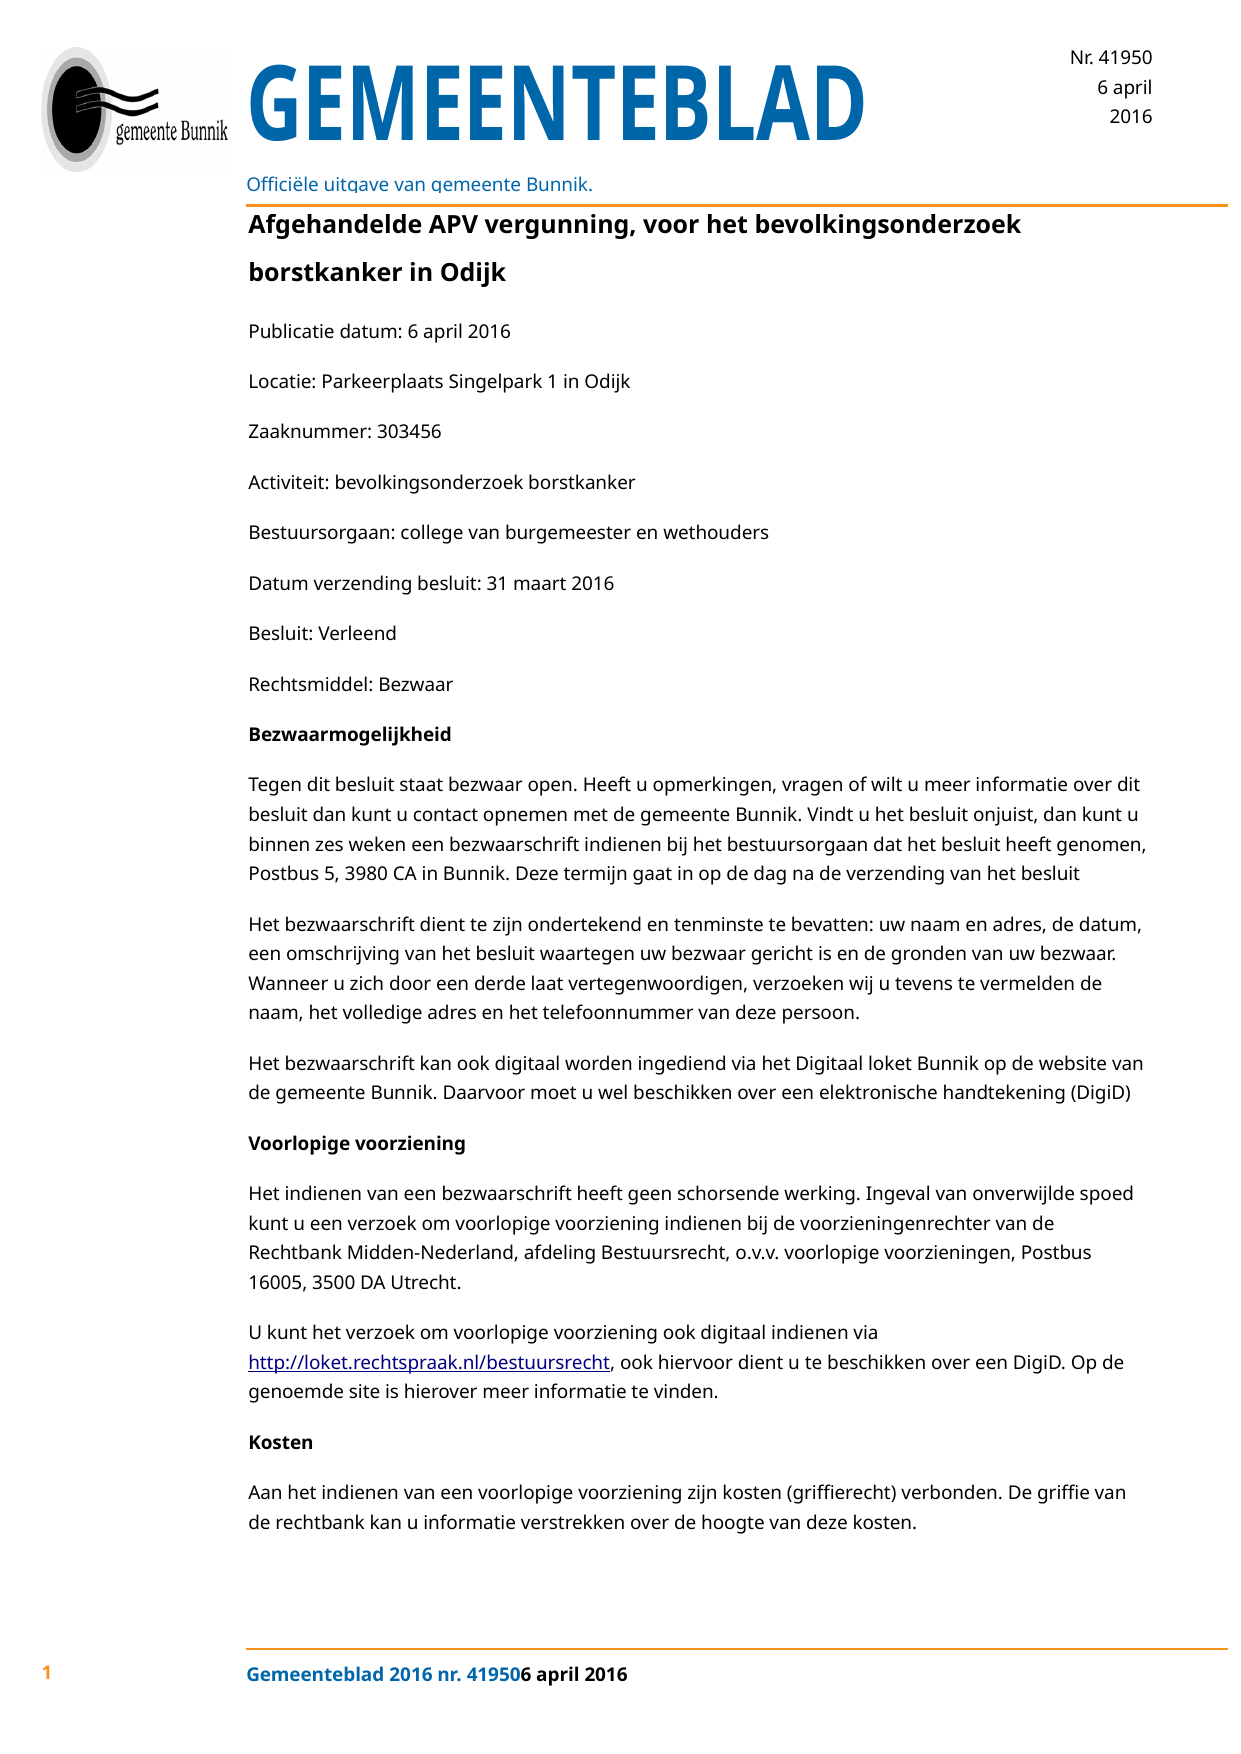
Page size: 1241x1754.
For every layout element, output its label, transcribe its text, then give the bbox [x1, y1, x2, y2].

text Datum verzending besluit: 31 maart 2016 [248, 570, 1152, 596]
text Voorlopige voorziening [248, 1130, 1152, 1156]
text Rechtsmiddel: Bezwaar [248, 671, 1152, 697]
text Zaaknummer: 303456 [248, 419, 1152, 444]
text Het bezwaarschrift dient te zijn ondertekend en tenminste te bevatten: uw naam en adres, de datum, een omschrijving van het besluit waartegen uw bezwaar gericht is en de gronden van uw bezwaar. Wanneer u zich door een derde laat vertegenwoordigen, verzoeken wij u tevens te vermelden de naam, het volledige adres en het telefoonnummer van deze persoon. [248, 911, 1152, 1025]
text Locatie: Parkeerplaats Singelpark 1 in Odijk [248, 368, 1152, 394]
text Besluit: Verleend [248, 620, 1152, 646]
text Aan het indienen van een voorlopige voorziening zijn kosten (griffierecht) verbonden. De griffie van de rechtbank kan u informatie verstrekken over de hoogte van deze kosten. [248, 1479, 1152, 1535]
text Activiteit: bevolkingsonderzoek borstkanker [248, 469, 1152, 495]
text Publicatie datum: 6 april 2016 [248, 318, 1152, 344]
text Het indienen van een bezwaarschrift heeft geen schorsende werking. Ingeval van onverwijlde spoed kunt u een verzoek om voorlopige voorziening indienen bij de voorzieningenrechter van de Rechtbank Midden-Nederland, afdeling Bestuursrecht, o.v.v. voorlopige voorzieningen, Postbus 16005, 3500 DA Utrecht. [248, 1180, 1152, 1295]
text U kunt het verzoek om voorlopige voorziening ook digitaal indienen via http://loket.rechtspraak.nl/bestuursrecht, ook hiervoor dient u te beschikken over een DigiD. Op de genoemde site is hierover meer informatie te vinden. [248, 1319, 1152, 1404]
text Bezwaarmogelijkheid [248, 721, 1152, 747]
picture [41, 47, 231, 172]
text Het bezwaarschrift kan ook digitaal worden ingediend via het Digitaal loket Bunnik op de website van de gemeente Bunnik. Daarvoor moet u wel beschikken over een elektronische handtekening (DigiD) [248, 1050, 1152, 1105]
text Bestuursorgaan: college van burgemeester en wethouders [248, 519, 1152, 545]
text Afgehandelde APV vergunning, voor het bevolkingsonderzoek borstkanker in Odijk [248, 207, 1152, 288]
text Tegen dit besluit staat bezwaar open. Heeft u opmerkingen, vragen of wilt u meer informatie over dit besluit dan kunt u contact opnemen met de gemeente Bunnik. Vindt u het besluit onjuist, dan kunt u binnen zes weken een bezwaarschrift indienen bij het bestuursorgaan dat het besluit heeft genomen, Postbus 5, 3980 CA in Bunnik. Deze termijn gaat in op de dag na de verzending van het besluit [248, 772, 1152, 886]
text Kosten [248, 1429, 1152, 1455]
